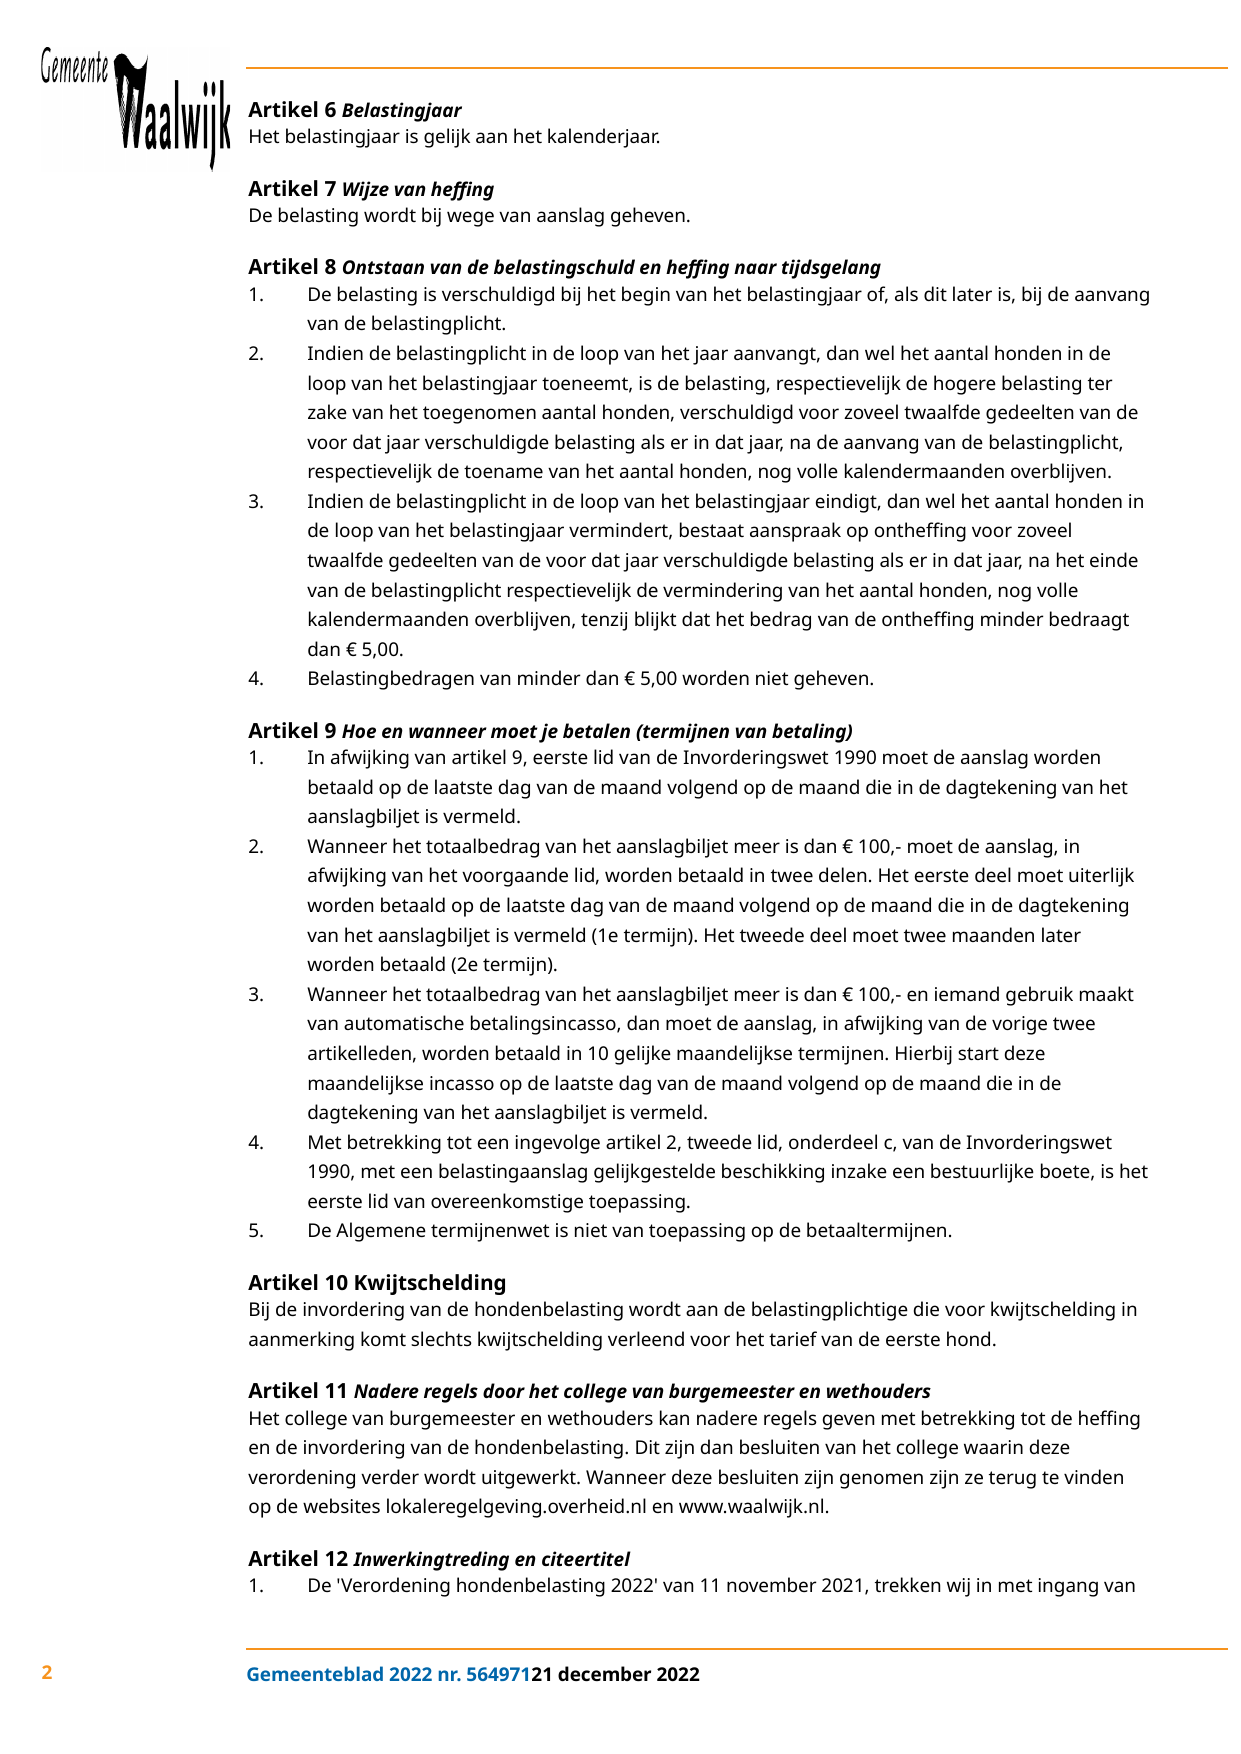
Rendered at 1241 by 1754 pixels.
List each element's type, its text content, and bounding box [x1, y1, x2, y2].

list Indien de belastingplicht in de loop van het jaar aanvangt, dan wel het aantal honden in de loop van het belastingjaar toeneemt, is de belasting, respectievelijk de hogere belasting ter zake van het toegenomen aantal honden, verschuldigd voor zoveel twaalfde gedeelten van de voor dat jaar verschuldigde belasting als er in dat jaar, na de aanvang van de belastingplicht, respectievelijk de toename van het aantal honden, nog volle kalendermaanden overblijven. [248, 340, 1152, 484]
text Het belastingjaar is gelijk aan het kalenderjaar. [248, 123, 1152, 149]
list De 'Verordening hondenbelasting 2022' van 11 november 2021, trekken wij in met ingang van [248, 1573, 1152, 1598]
text Artikel 6 Belastingjaar [248, 95, 1152, 123]
list De belasting is verschuldigd bij het begin van het belastingjaar of, als dit later is, bij de aanvang van de belastingplicht. [248, 281, 1152, 336]
text Artikel 12 Inwerkingtreding en citeertitel [248, 1544, 1152, 1573]
list Met betrekking tot een ingevolge artikel 2, tweede lid, onderdeel c, van de Invorderingswet 1990, met een belastingaanslag gelijkgestelde beschikking inzake een bestuurlijke boete, is het eerste lid van overeenkomstige toepassing. [248, 1129, 1152, 1214]
list De Algemene termijnenwet is niet van toepassing op de betaaltermijnen. [248, 1218, 1152, 1243]
text Artikel 7 Wijze van heffing [248, 174, 1152, 202]
list In afwijking van artikel 9, eerste lid van de Invorderingswet 1990 moet de aanslag worden betaald op de laatste dag van de maand volgend op de maand die in de dagtekening van het aanslagbiljet is vermeld. [248, 744, 1152, 829]
text Artikel 8 Ontstaan van de belastingschuld en heffing naar tijdsgelang [248, 252, 1152, 281]
text Artikel 11 Nadere regels door het college van burgemeester en wethouders [248, 1377, 1152, 1405]
picture [41, 47, 231, 172]
list Wanneer het totaalbedrag van het aanslagbiljet meer is dan € 100,- en iemand gebruik maakt van automatische betalingsincasso, dan moet de aanslag, in afwijking van de vorige twee artikelleden, worden betaald in 10 gelijke maandelijkse termijnen. Hierbij start deze maandelijkse incasso op de laatste dag van de maand volgend op de maand die in de dagtekening van het aanslagbiljet is vermeld. [248, 981, 1152, 1125]
list Wanneer het totaalbedrag van het aanslagbiljet meer is dan € 100,- moet de aanslag, in afwijking van het voorgaande lid, worden betaald in twee delen. Het eerste deel moet uiterlijk worden betaald op de laatste dag van de maand volgend op de maand die in de dagtekening van het aanslagbiljet is vermeld (1e termijn). Het tweede deel moet twee maanden later worden betaald (2e termijn). [248, 833, 1152, 977]
list Belastingbedragen van minder dan € 5,00 worden niet geheven. [248, 666, 1152, 691]
list Indien de belastingplicht in de loop van het belastingjaar eindigt, dan wel het aantal honden in de loop van het belastingjaar vermindert, bestaat aanspraak op ontheffing voor zoveel twaalfde gedeelten van de voor dat jaar verschuldigde belasting als er in dat jaar, na het einde van de belastingplicht respectievelijk de vermindering van het aantal honden, nog volle kalendermaanden overblijven, tenzij blijkt dat het bedrag van de ontheffing minder bedraagt dan € 5,00. [248, 488, 1152, 662]
text Het college van burgemeester en wethouders kan nadere regels geven met betrekking tot de heffing en de invordering van de hondenbelasting. Dit zijn dan besluiten van het college waarin deze verordening verder wordt uitgewerkt. Wanneer deze besluiten zijn genomen zijn ze terug te vinden op de websites lokaleregelgeving.overheid.nl en www.waalwijk.nl. [248, 1405, 1152, 1519]
text Artikel 9 Hoe en wanneer moet je betalen (termijnen van betaling) [248, 716, 1152, 744]
text De belasting wordt bij wege van aanslag geheven. [248, 202, 1152, 228]
text Bij de invordering van de hondenbelasting wordt aan de belastingplichtige die voor kwijtschelding in aanmerking komt slechts kwijtschelding verleend voor het tarief van de eerste hond. [248, 1297, 1152, 1352]
text Artikel 10 Kwijtschelding [248, 1268, 1152, 1297]
